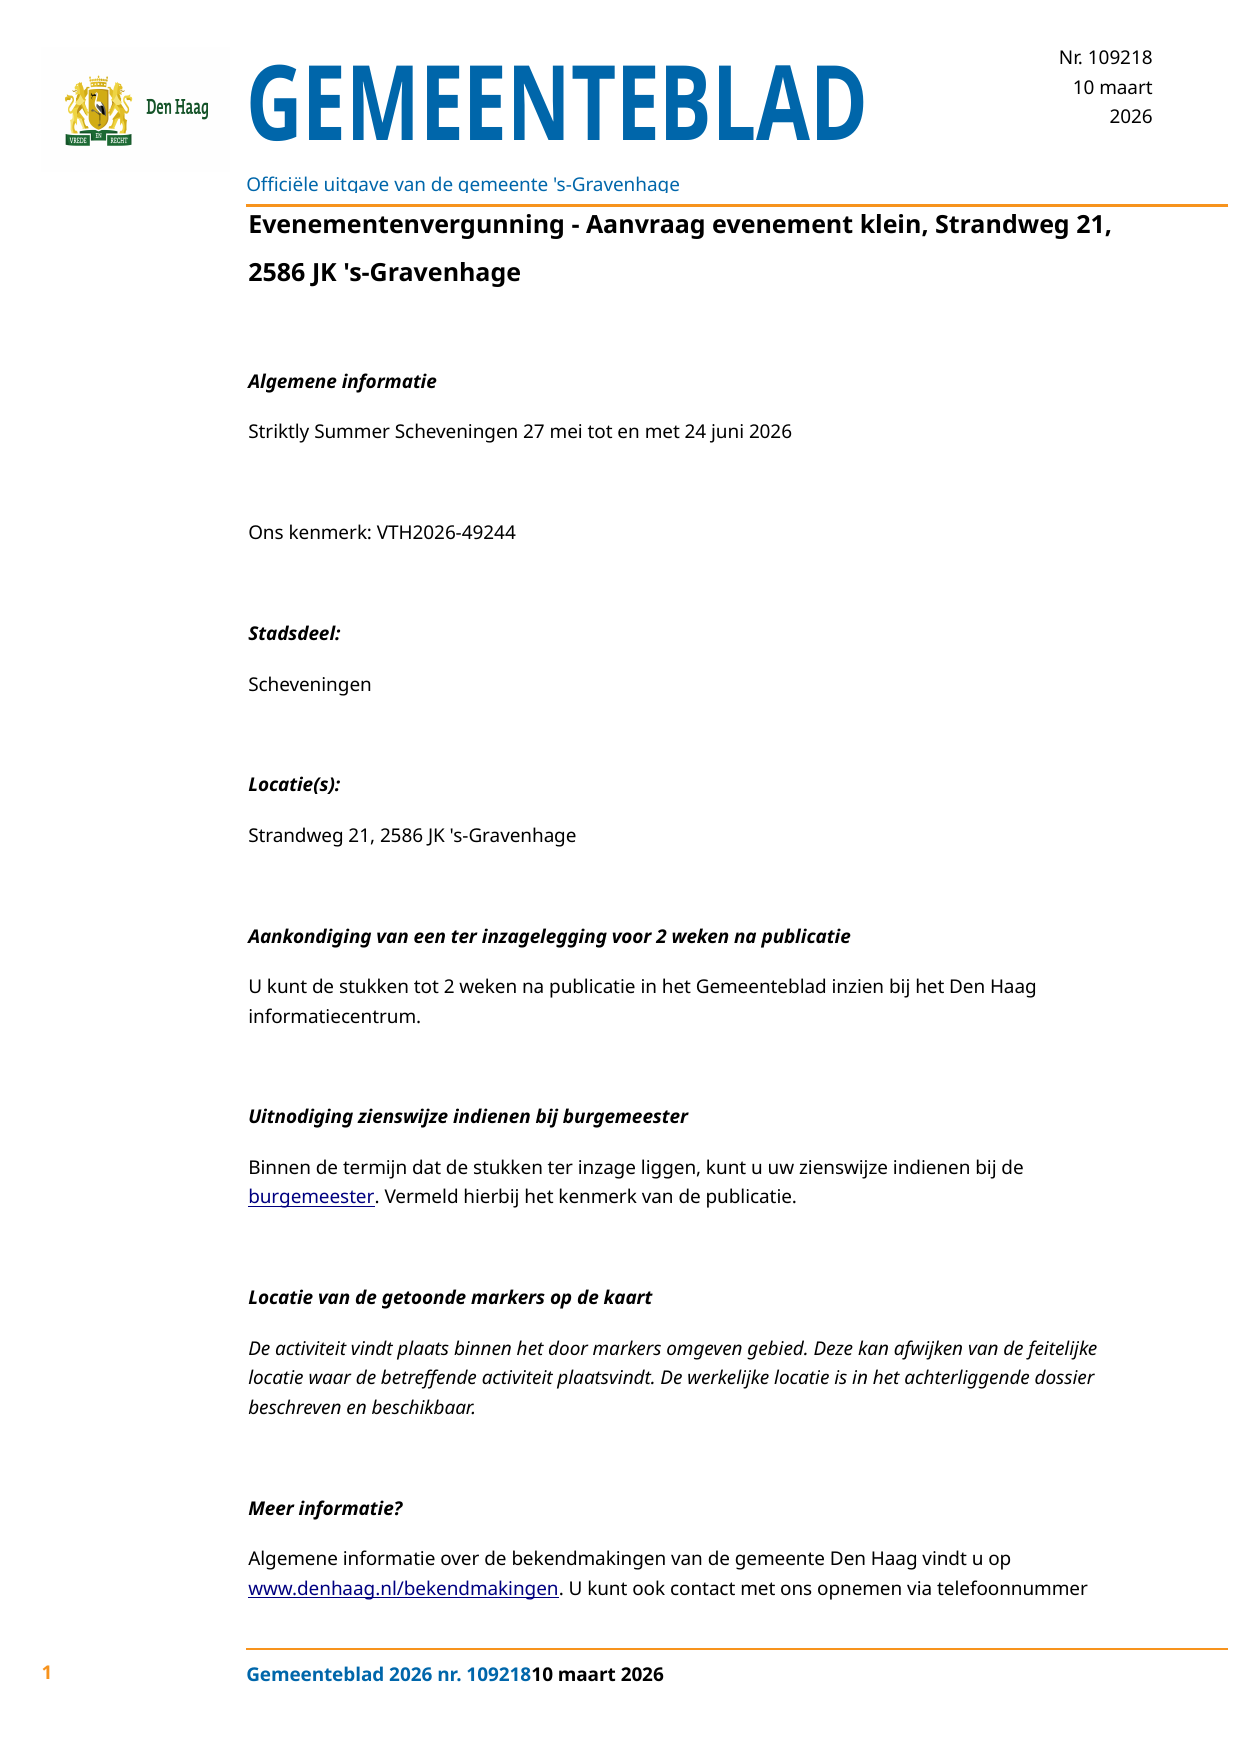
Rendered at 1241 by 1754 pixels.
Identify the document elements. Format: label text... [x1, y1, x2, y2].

text Algemene informatie over de bekendmakingen van de gemeente Den Haag vindt u op www.denhaag.nl/bekendmakingen. U kunt ook contact met ons opnemen via telefoonnummer [248, 1545, 1152, 1601]
text Meer informatie? [248, 1495, 1152, 1521]
text De activiteit vindt plaats binnen het door markers omgeven gebied. Deze kan afwijken van de feitelijke locatie waar de betreffende activiteit plaatsvindt. De werkelijke locatie is in het achterliggende dossier beschreven en beschikbaar. [248, 1335, 1152, 1420]
text Evenementenvergunning - Aanvraag evenement klein, Strandweg 21, 2586 JK 's-Gravenhage [248, 207, 1152, 288]
text Locatie van de getoonde markers op de kaart [248, 1284, 1152, 1310]
text Stadsdeel: [248, 620, 1152, 646]
text Algemene informatie [248, 368, 1152, 394]
text Aankondiging van een ter inzagelegging voor 2 weken na publicatie [248, 923, 1152, 949]
text Locatie(s): [248, 772, 1152, 797]
text Binnen de termijn dat de stukken ter inzage liggen, kunt u uw zienswijze indienen bij de burgemeester. Vermeld hierbij het kenmerk van de publicatie. [248, 1154, 1152, 1209]
text U kunt de stukken tot 2 weken na publicatie in het Gemeenteblad inzien bij het Den Haag informatiecentrum. [248, 973, 1152, 1029]
text Ons kenmerk: VTH2026-49244 [248, 519, 1152, 545]
text Striktly Summer Scheveningen 27 mei tot en met 24 juni 2026 [248, 419, 1152, 444]
text Strandweg 21, 2586 JK 's-Gravenhage [248, 822, 1152, 848]
text Uitnodiging zienswijze indienen bij burgemeester [248, 1104, 1152, 1129]
text Scheveningen [248, 671, 1152, 697]
picture [41, 47, 231, 172]
